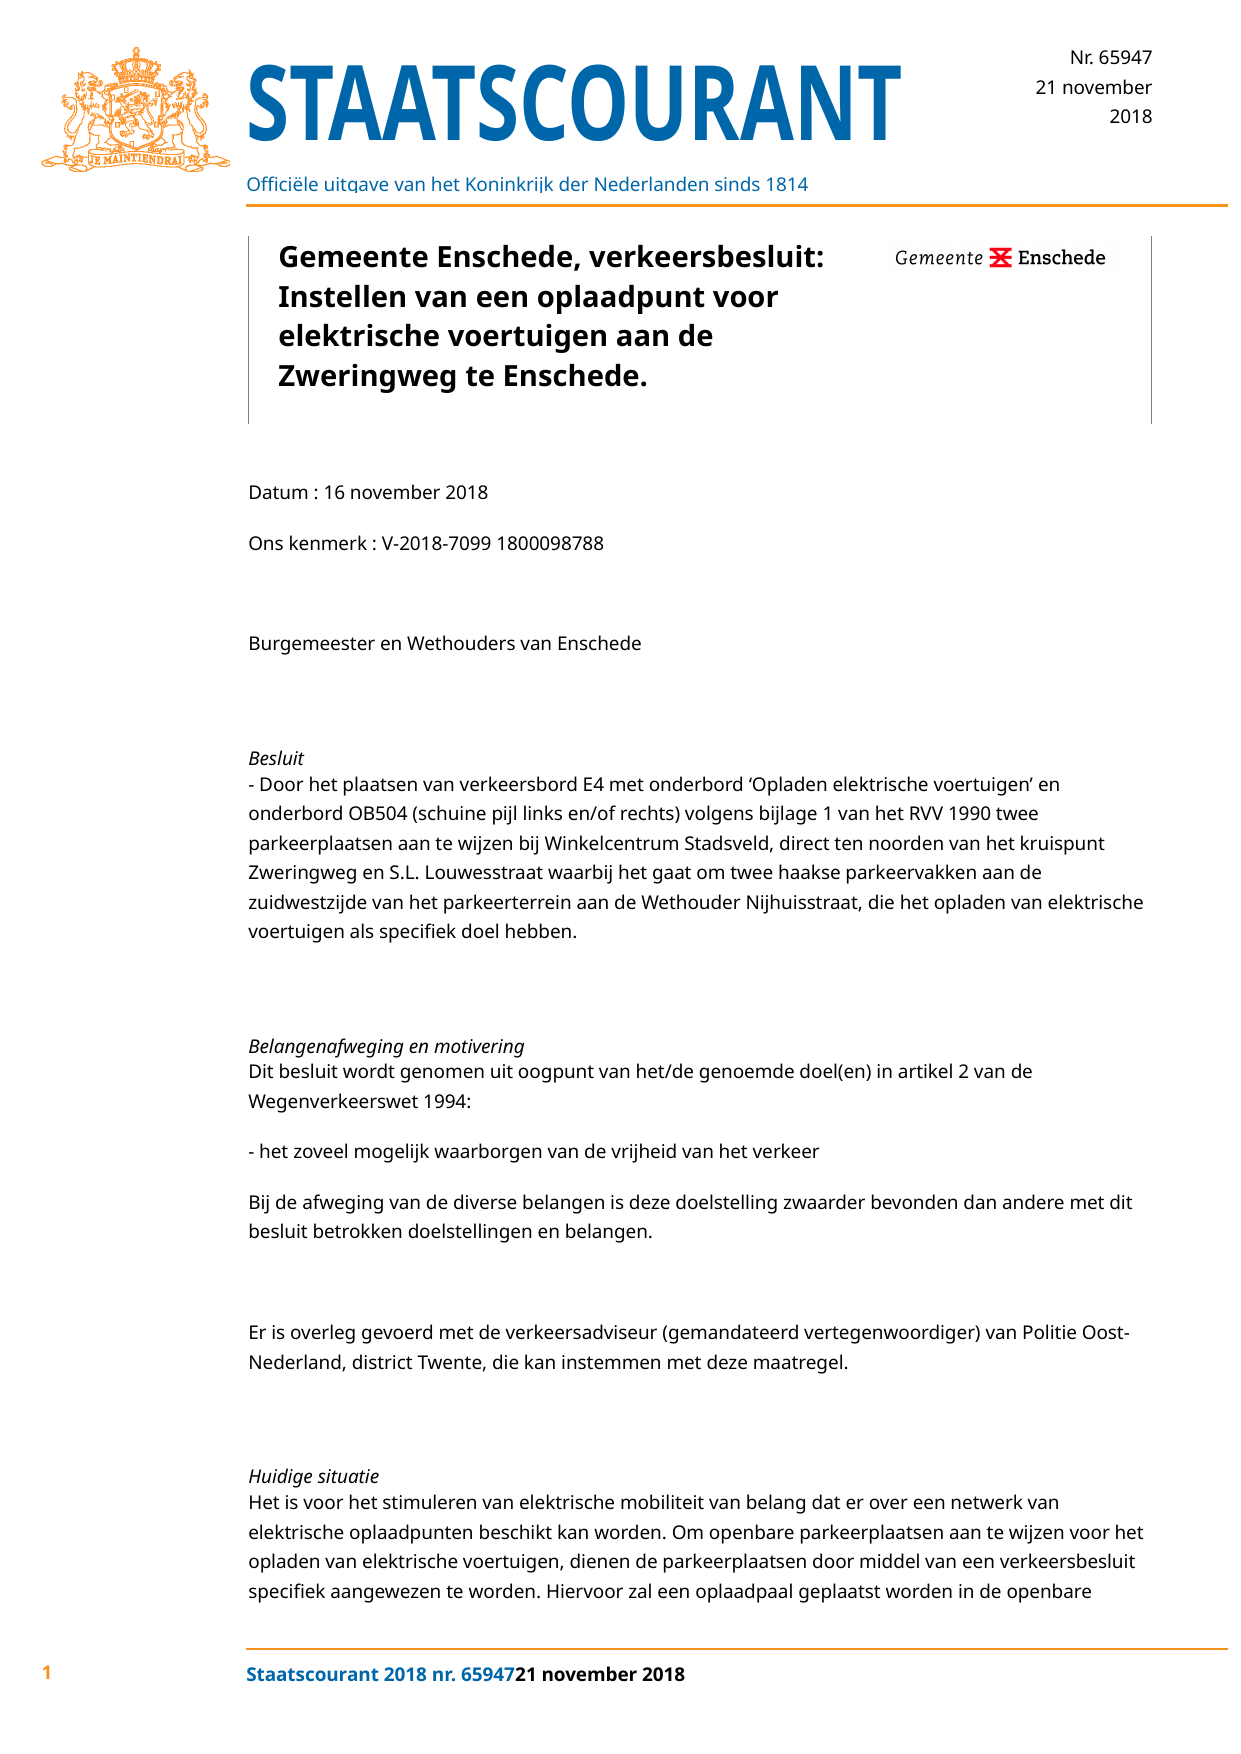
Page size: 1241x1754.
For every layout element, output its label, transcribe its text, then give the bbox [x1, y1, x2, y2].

text Belangenafweging en motivering [248, 1033, 1152, 1059]
text Burgemeester en Wethouders van Enschede [248, 631, 1152, 656]
text Het is voor het stimuleren van elektrische mobiliteit van belang dat er over een netwerk van elektrische oplaadpunten beschikt kan worden. Om openbare parkeerplaatsen aan te wijzen voor het opladen van elektrische voertuigen, dienen de parkeerplaatsen door middel van een verkeersbesluit specifiek aangewezen te worden. Hiervoor zal een oplaadpaal geplaatst worden in de openbare [248, 1489, 1152, 1604]
text Datum : 16 november 2018 [248, 479, 1152, 505]
picture [41, 47, 231, 172]
text - Door het plaatsen van verkeersbord E4 met onderbord ‘Opladen elektrische voertuigen’ en onderbord OB504 (schuine pijl links en/of rechts) volgens bijlage 1 van het RVV 1990 twee parkeerplaatsen aan te wijzen bij Winkelcentrum Stadsveld, direct ten noorden van het kruispunt Zweringweg en S.L. Louwesstraat waarbij het gaat om twee haakse parkeervakken aan de zuidwestzijde van het parkeerterrein aan de Wethouder Nijhuisstraat, die het opladen van elektrische voertuigen als specifiek doel hebben. [248, 771, 1152, 944]
text Bij de afweging van de diverse belangen is deze doelstelling zwaarder bevonden dan andere met dit besluit betrokken doelstellingen en belangen. [248, 1189, 1152, 1244]
table_header [850, 236, 1151, 424]
text Ons kenmerk : V-2018-7099 1800098788 [248, 530, 1152, 556]
text Besluit [248, 745, 1152, 771]
text Huidige situatie [248, 1463, 1152, 1489]
text Dit besluit wordt genomen uit oogpunt van het/de genoemde doel(en) in artikel 2 van de Wegenverkeerswet 1994: [248, 1059, 1152, 1114]
picture [882, 236, 1119, 279]
text Er is overleg gevoerd met de verkeersadviseur (gemandateerd vertegenwoordiger) van Politie Oost-Nederland, district Twente, die kan instemmen met deze maatregel. [248, 1319, 1152, 1375]
table_header Gemeente Enschede, verkeersbesluit: Instellen van een oplaadpunt voor elektrische voertuigen aan de Zweringweg te Enschede. [249, 236, 850, 424]
text - het zoveel mogelijk waarborgen van de vrijheid van het verkeer [248, 1139, 1152, 1164]
